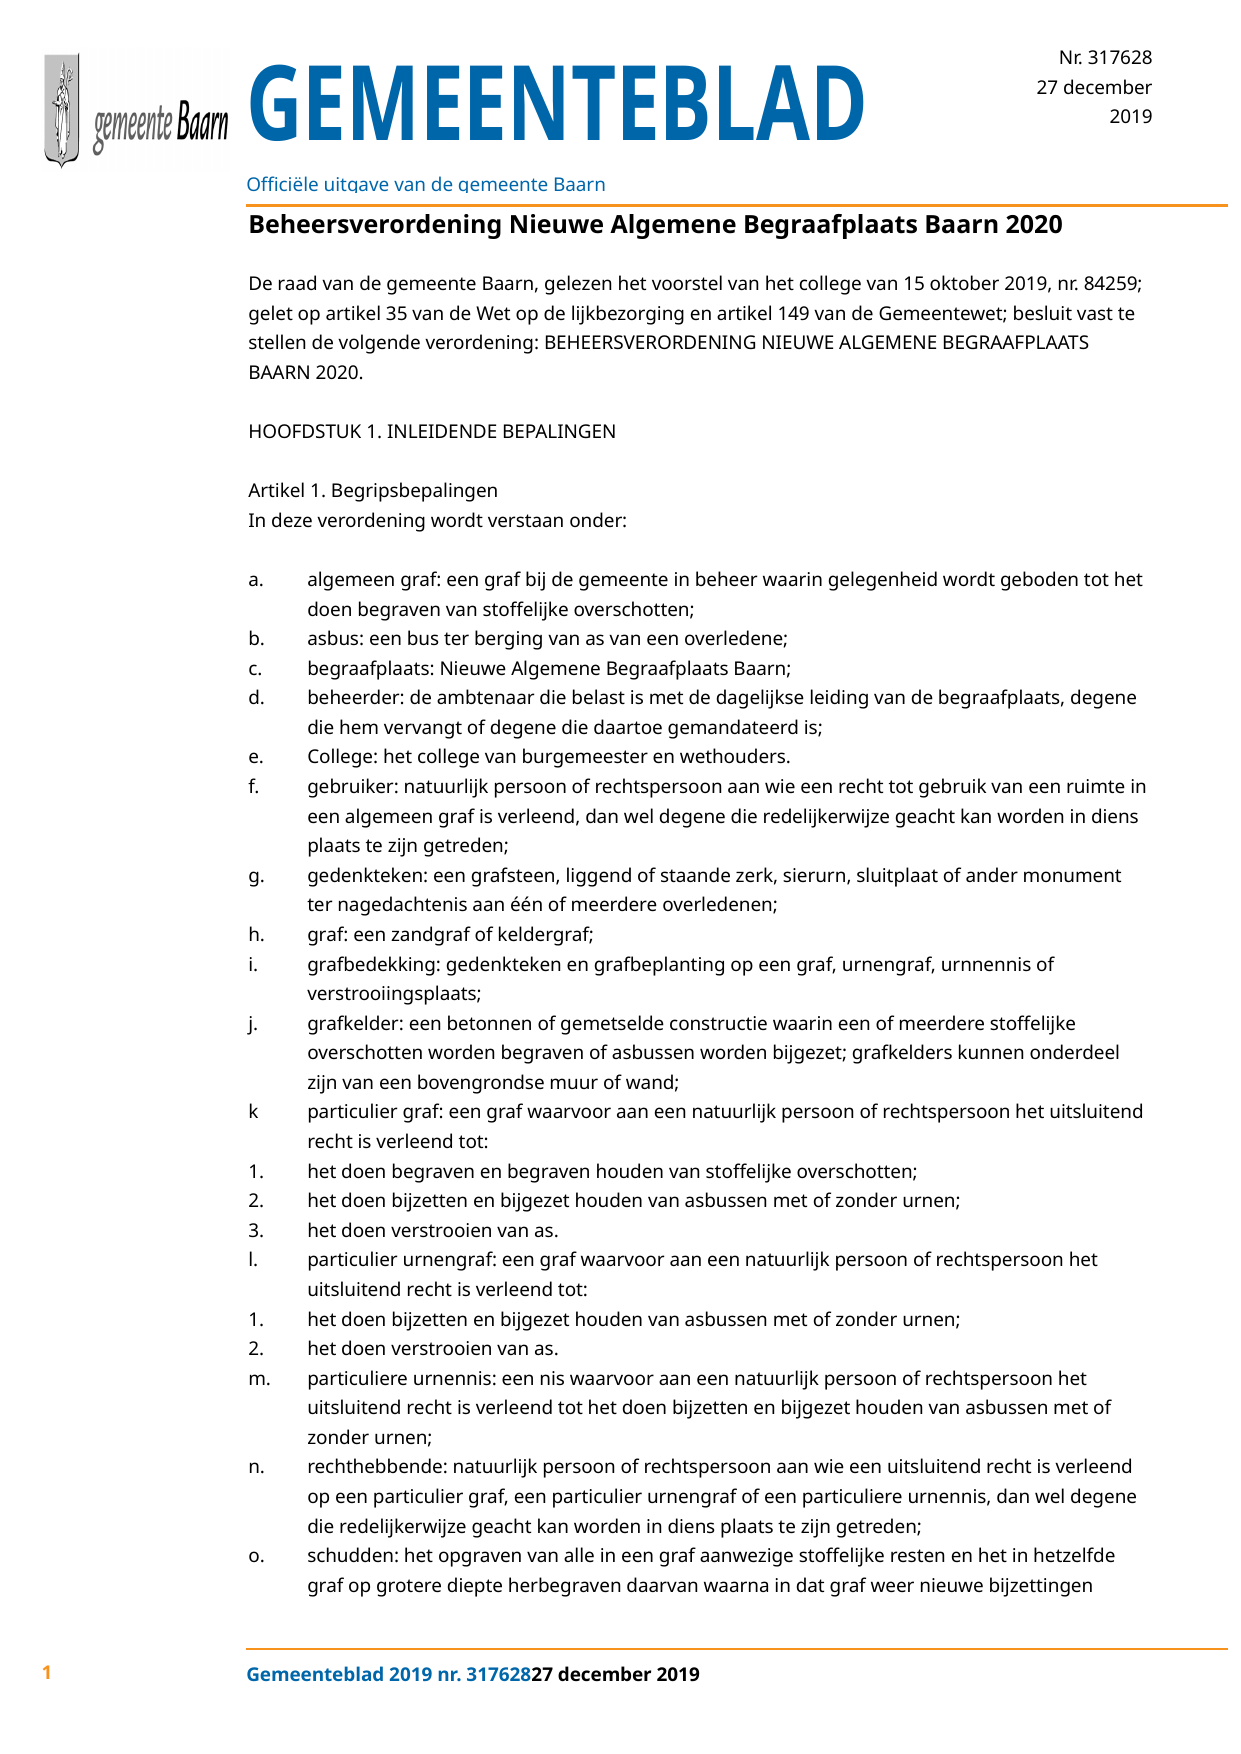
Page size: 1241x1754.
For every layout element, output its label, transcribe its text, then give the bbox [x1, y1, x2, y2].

list het doen bijzetten en bijgezet houden van asbussen met of zonder urnen; [248, 1306, 1152, 1331]
list grafkelder: een betonnen of gemetselde constructie waarin een of meerdere stoffelijke overschotten worden begraven of asbussen worden bijgezet; grafkelders kunnen onderdeel zijn van een bovengrondse muur of wand; [248, 1010, 1152, 1095]
list het doen verstrooien van as. [248, 1217, 1152, 1243]
list gedenkteken: een grafsteen, liggend of staande zerk, sierurn, sluitplaat of ander monument ter nagedachtenis aan één of meerdere overledenen; [248, 862, 1152, 917]
text HOOFDSTUK 1. INLEIDENDE BEPALINGEN [248, 418, 1152, 444]
list het doen begraven en begraven houden van stoffelijke overschotten; [248, 1158, 1152, 1183]
list het doen bijzetten en bijgezet houden van asbussen met of zonder urnen; [248, 1187, 1152, 1213]
list particuliere urnennis: een nis waarvoor aan een natuurlijk persoon of rechtspersoon het uitsluitend recht is verleend tot het doen bijzetten en bijgezet houden van asbussen met of zonder urnen; [248, 1365, 1152, 1450]
text In deze verordening wordt verstaan onder: [248, 507, 1152, 533]
text De raad van de gemeente Baarn, gelezen het voorstel van het college van 15 oktober 2019, nr. 84259; gelet op artikel 35 van de Wet op de lijkbezorging en artikel 149 van de Gemeentewet; besluit vast te stellen de volgende verordening: BEHEERSVERORDENING NIEUWE ALGEMENE BEGRAAFPLAATS BAARN 2020. [248, 270, 1152, 385]
list graf: een zandgraf of keldergraf; [248, 921, 1152, 947]
list rechthebbende: natuurlijk persoon of rechtspersoon aan wie een uitsluitend recht is verleend op een particulier graf, een particulier urnengraf of een particuliere urnennis, dan wel degene die redelijkerwijze geacht kan worden in diens plaats te zijn getreden; [248, 1454, 1152, 1538]
list gebruiker: natuurlijk persoon of rechtspersoon aan wie een recht tot gebruik van een ruimte in een algemeen graf is verleend, dan wel degene die redelijkerwijze geacht kan worden in diens plaats te zijn getreden; [248, 773, 1152, 858]
text Beheersverordening Nieuwe Algemene Begraafplaats Baarn 2020 [248, 207, 1152, 241]
list het doen verstrooien van as. [248, 1335, 1152, 1361]
list particulier graf: een graf waarvoor aan een natuurlijk persoon of rechtspersoon het uitsluitend recht is verleend tot: [248, 1099, 1152, 1154]
list algemeen graf: een graf bij de gemeente in beheer waarin gelegenheid wordt geboden tot het doen begraven van stoffelijke overschotten; [248, 566, 1152, 621]
list particulier urnengraf: een graf waarvoor aan een natuurlijk persoon of rechtspersoon het uitsluitend recht is verleend tot: [248, 1247, 1152, 1302]
text Artikel 1. Begripsbepalingen [248, 477, 1152, 503]
list schudden: het opgraven van alle in een graf aanwezige stoffelijke resten en het in hetzelfde graf op grotere diepte herbegraven daarvan waarna in dat graf weer nieuwe bijzettingen [248, 1542, 1152, 1598]
list begraafplaats: Nieuwe Algemene Begraafplaats Baarn; [248, 655, 1152, 681]
list asbus: een bus ter berging van as van een overledene; [248, 625, 1152, 651]
picture [41, 47, 231, 172]
list beheerder: de ambtenaar die belast is met de dagelijkse leiding van de begraafplaats, degene die hem vervangt of degene die daartoe gemandateerd is; [248, 684, 1152, 740]
list grafbedekking: gedenkteken en grafbeplanting op een graf, urnengraf, urnnennis of verstrooiingsplaats; [248, 951, 1152, 1006]
list College: het college van burgemeester en wethouders. [248, 744, 1152, 769]
